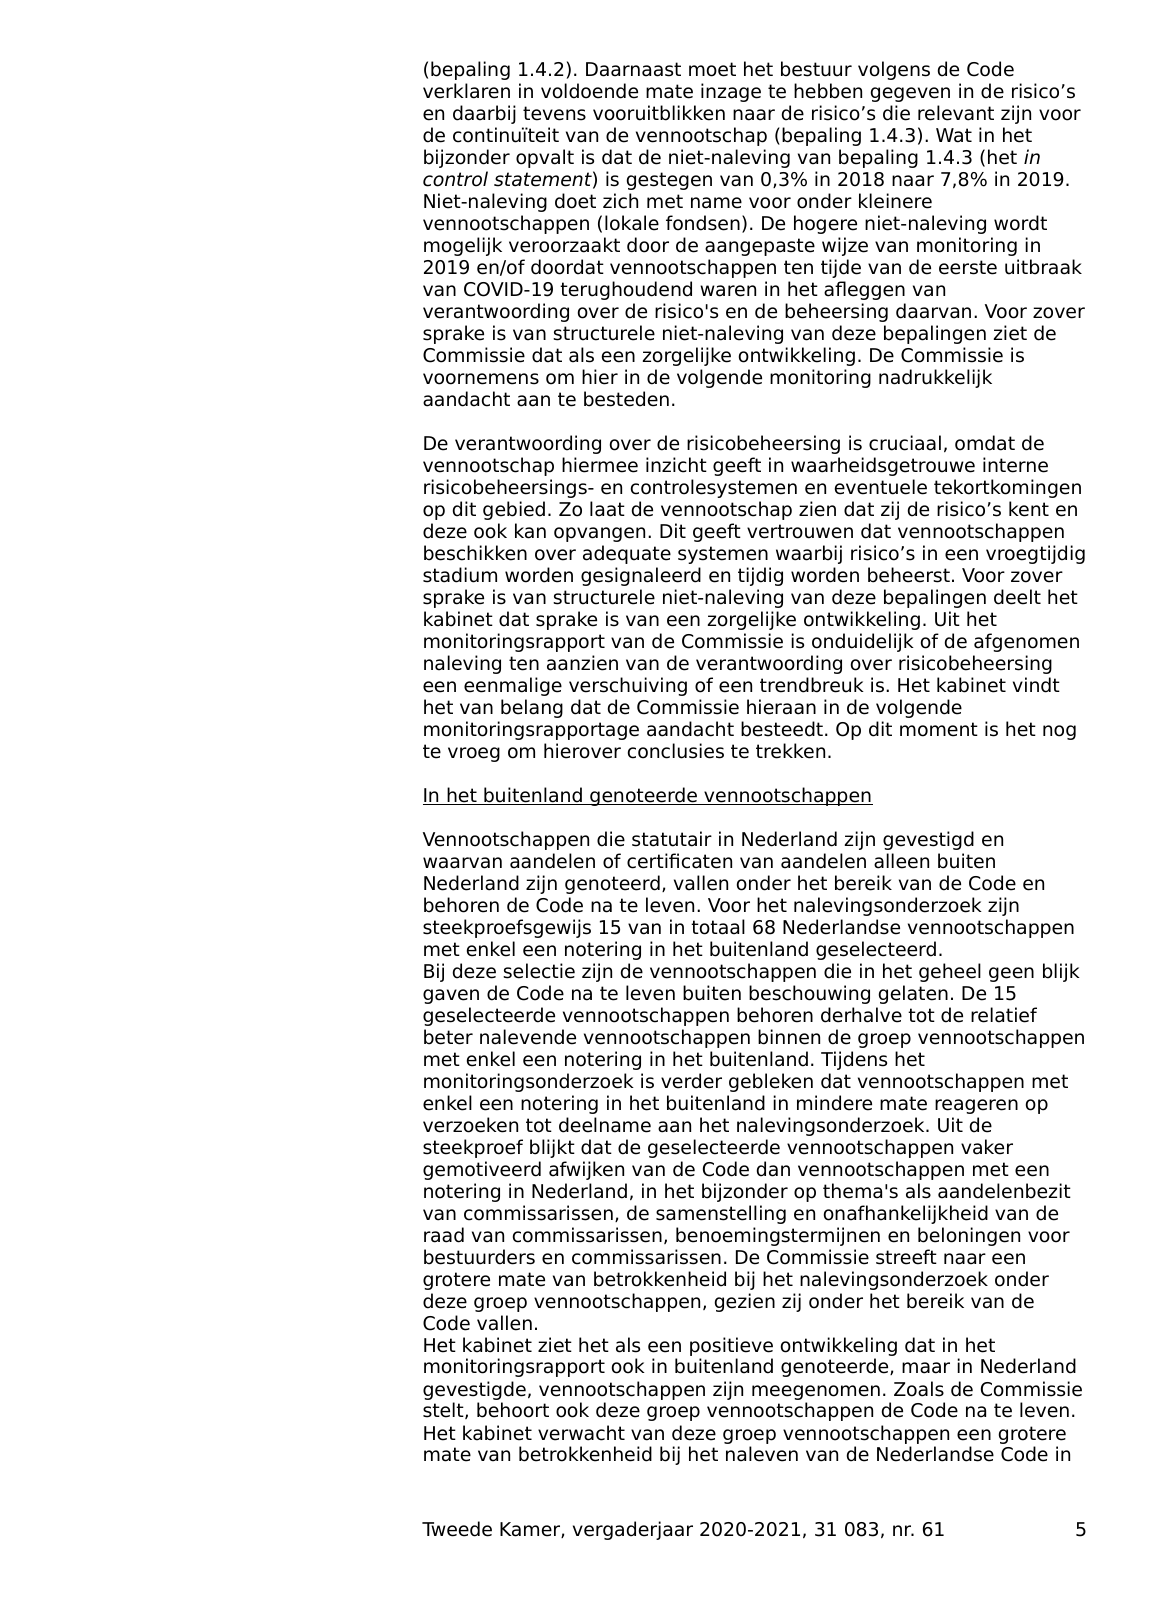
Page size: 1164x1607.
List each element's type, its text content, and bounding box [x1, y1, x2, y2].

text Het kabinet ziet het als een positieve ontwikkeling dat in het monitoringsrapport ook in buitenland genoteerde, maar in Nederland gevestigde, vennootschappen zijn meegenomen. Zoals de Commissie stelt, behoort ook deze groep vennootschappen de Code na te leven. Het kabinet verwacht van deze groep vennootschappen een grotere mate van betrokkenheid bij het naleven van de Nederlandse Code in [422, 1334, 1087, 1466]
text De verantwoording over de risicobeheersing is cruciaal, omdat de vennootschap hiermee inzicht geeft in waarheidsgetrouwe interne risicobeheersings- en controlesystemen en eventuele tekortkomingen op dit gebied. Zo laat de vennootschap zien dat zij de risico’s kent en deze ook kan opvangen. Dit geeft vertrouwen dat vennootschappen beschikken over adequate systemen waarbij risico’s in een vroegtijdig stadium worden gesignaleerd en tijdig worden beheerst. Voor zover sprake is van structurele niet-naleving van deze bepalingen deelt het kabinet dat sprake is van een zorgelijke ontwikkeling. Uit het monitoringsrapport van de Commissie is onduidelijk of de afgenomen naleving ten aanzien van de verantwoording over risicobeheersing een eenmalige verschuiving of een trendbreuk is. Het kabinet vindt het van belang dat de Commissie hieraan in de volgende monitoringsrapportage aandacht besteedt. Op dit moment is het nog te vroeg om hierover conclusies te trekken. [422, 433, 1087, 763]
text (bepaling 1.4.2). Daarnaast moet het bestuur volgens de Code verklaren in voldoende mate inzage te hebben gegeven in de risico’s en daarbij tevens vooruitblikken naar de risico’s die relevant zijn voor de continuïteit van de vennootschap (bepaling 1.4.3). Wat in het bijzonder opvalt is dat de niet-naleving van bepaling 1.4.3 (het in control statement) is gestegen van 0,3% in 2018 naar 7,8% in 2019. Niet-naleving doet zich met name voor onder kleinere vennootschappen (lokale fondsen). De hogere niet-naleving wordt mogelijk veroorzaakt door de aangepaste wijze van monitoring in 2019 en/of doordat vennootschappen ten tijde van de eerste uitbraak van COVID-19 terughoudend waren in het afleggen van verantwoording over de risico's en de beheersing daarvan. Voor zover sprake is van structurele niet-naleving van deze bepalingen ziet de Commissie dat als een zorgelijke ontwikkeling. De Commissie is voornemens om hier in de volgende monitoring nadrukkelijk aandacht aan te besteden. [422, 59, 1087, 411]
text Bij deze selectie zijn de vennootschappen die in het geheel geen blijk gaven de Code na te leven buiten beschouwing gelaten. De 15 geselecteerde vennootschappen behoren derhalve tot de relatief beter nalevende vennootschappen binnen de groep vennootschappen met enkel een notering in het buitenland. Tijdens het monitoringsonderzoek is verder gebleken dat vennootschappen met enkel een notering in het buitenland in mindere mate reageren op verzoeken tot deelname aan het nalevingsonderzoek. Uit de steekproef blijkt dat de geselecteerde vennootschappen vaker gemotiveerd afwijken van de Code dan vennootschappen met een notering in Nederland, in het bijzonder op thema's als aandelenbezit van commissarissen, de samenstelling en onafhankelijkheid van de raad van commissarissen, benoemingstermijnen en beloningen voor bestuurders en commissarissen. De Commissie streeft naar een grotere mate van betrokkenheid bij het nalevingsonderzoek onder deze groep vennootschappen, gezien zij onder het bereik van de Code vallen. [422, 961, 1087, 1334]
subtitle In het buitenland genoteerde vennootschappen [422, 785, 1087, 807]
text Vennootschappen die statutair in Nederland zijn gevestigd en waarvan aandelen of certificaten van aandelen alleen buiten Nederland zijn genoteerd, vallen onder het bereik van de Code en behoren de Code na te leven. Voor het nalevingsonderzoek zijn steekproefsgewijs 15 van in totaal 68 Nederlandse vennootschappen met enkel een notering in het buitenland geselecteerd. [422, 829, 1087, 961]
